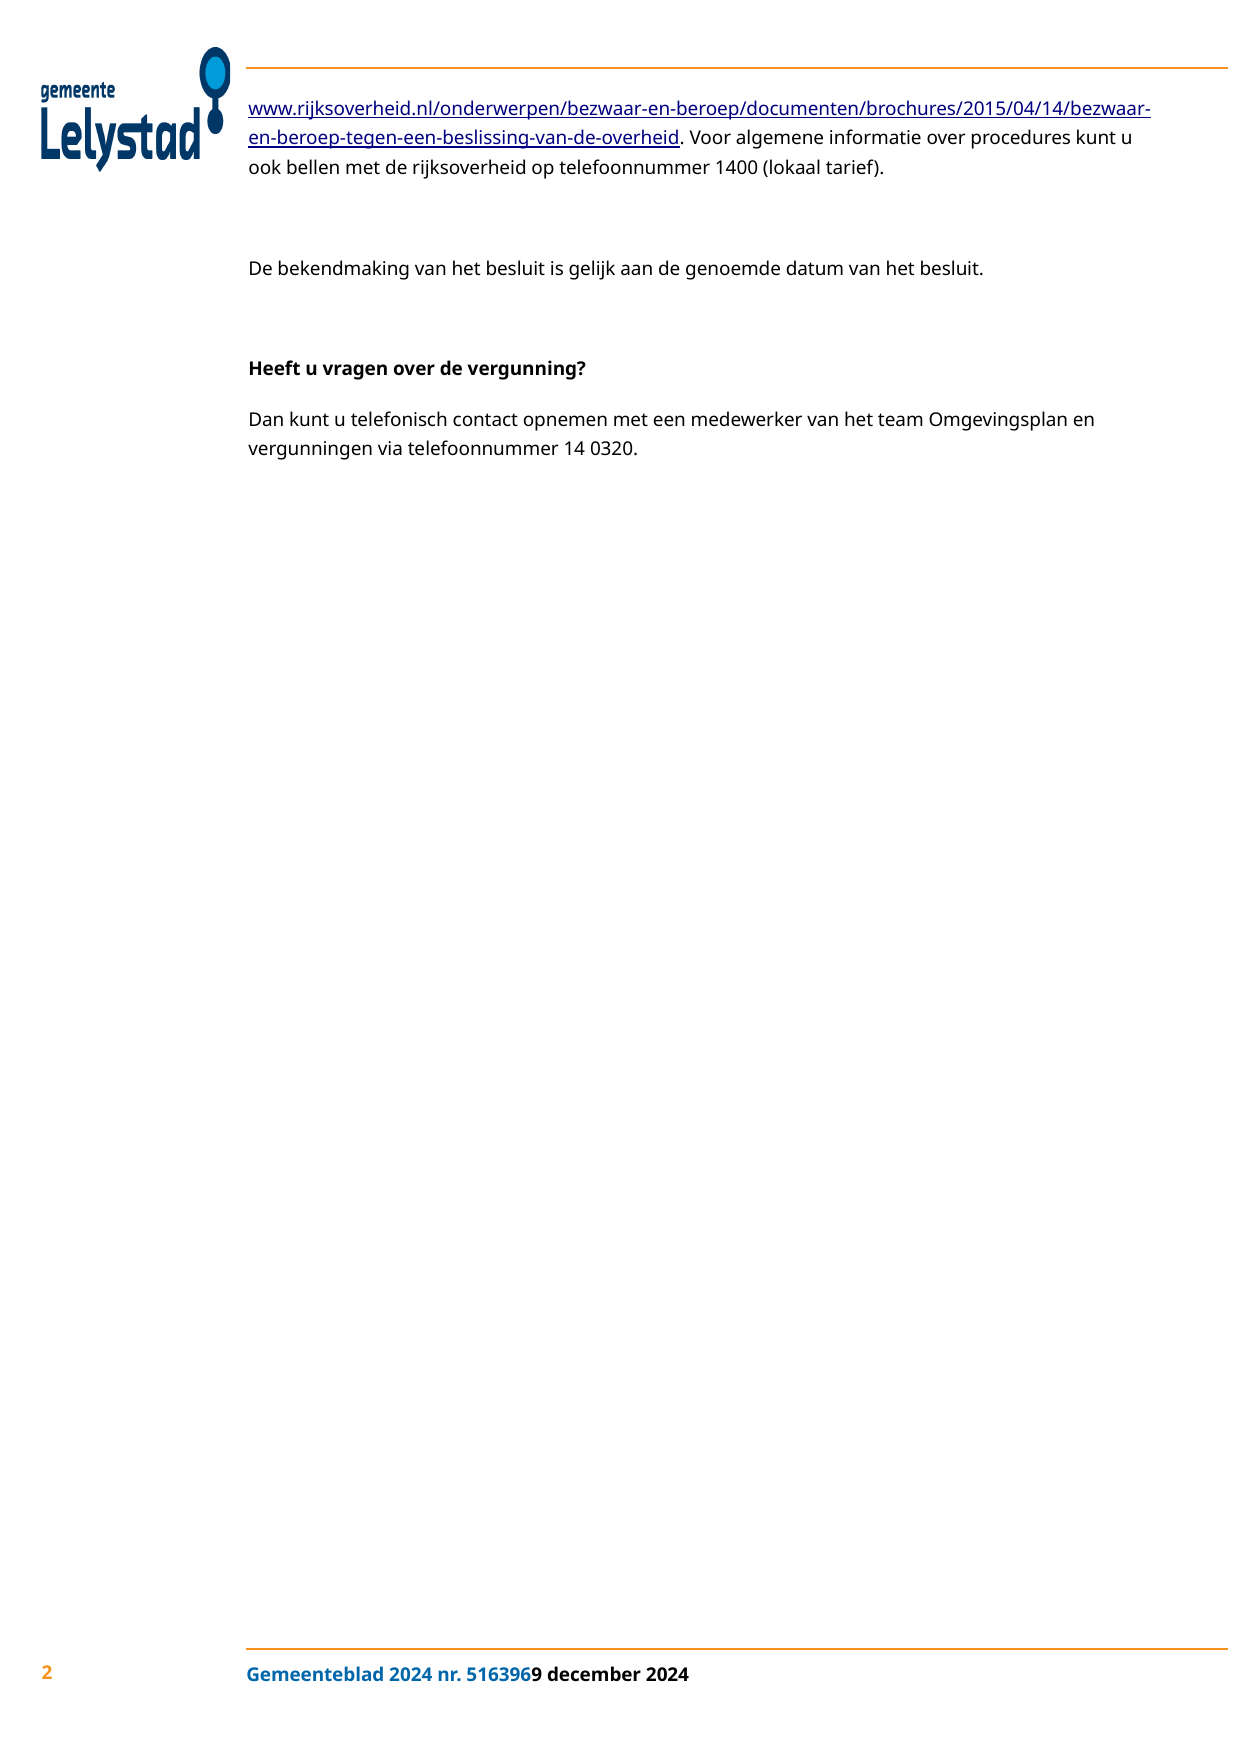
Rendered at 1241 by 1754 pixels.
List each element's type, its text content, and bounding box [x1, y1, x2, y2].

text www.rijksoverheid.nl/onderwerpen/bezwaar-en-beroep/documenten/brochures/2015/04/14/bezwaar-en-beroep-tegen-een-beslissing-van-de-overheid. Voor algemene informatie over procedures kunt u ook bellen met de rijksoverheid op telefoonnummer 1400 (lokaal tarief). [248, 95, 1152, 180]
text De bekendmaking van het besluit is gelijk aan de genoemde datum van het besluit. [248, 255, 1152, 281]
text Dan kunt u telefonisch contact opnemen met een medewerker van het team Omgevingsplan en vergunningen via telefoonnummer 14 0320. [248, 406, 1152, 461]
picture [41, 47, 231, 172]
text Heeft u vragen over de vergunning? [248, 356, 1152, 381]
